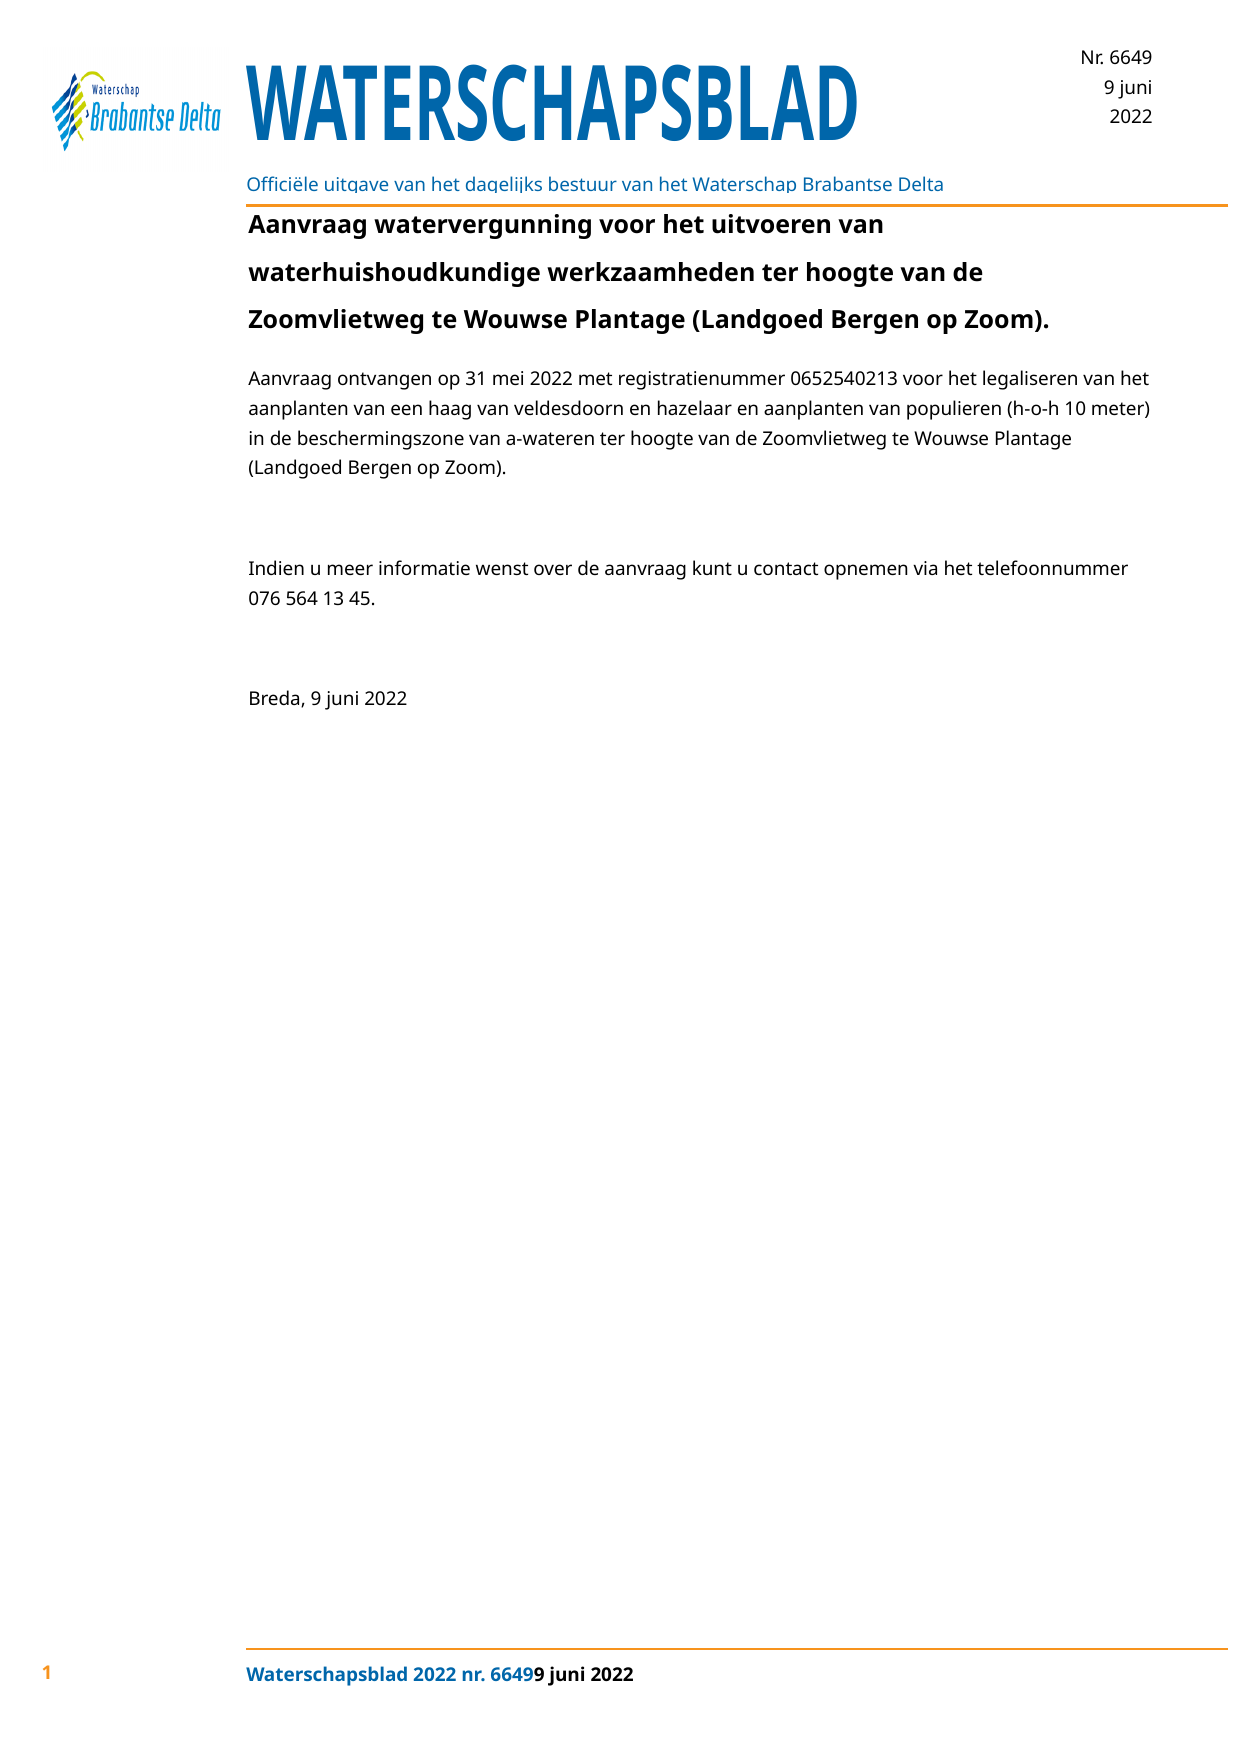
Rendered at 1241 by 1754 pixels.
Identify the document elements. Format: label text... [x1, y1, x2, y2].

text Indien u meer informatie wenst over de aanvraag kunt u contact opnemen via het telefoonnummer 076 564 13 45. [248, 555, 1152, 610]
text Breda, 9 juni 2022 [248, 686, 1152, 711]
picture [41, 47, 231, 172]
text Aanvraag watervergunning voor het uitvoeren van waterhuishoudkundige werkzaamheden ter hoogte van de Zoomvlietweg te Wouwse Plantage (Landgoed Bergen op Zoom). [248, 207, 1152, 336]
text Aanvraag ontvangen op 31 mei 2022 met registratienummer 0652540213 voor het legaliseren van het aanplanten van een haag van veldesdoorn en hazelaar en aanplanten van populieren (h-o-h 10 meter) in de beschermingszone van a-wateren ter hoogte van de Zoomvlietweg te Wouwse Plantage (Landgoed Bergen op Zoom). [248, 366, 1152, 480]
